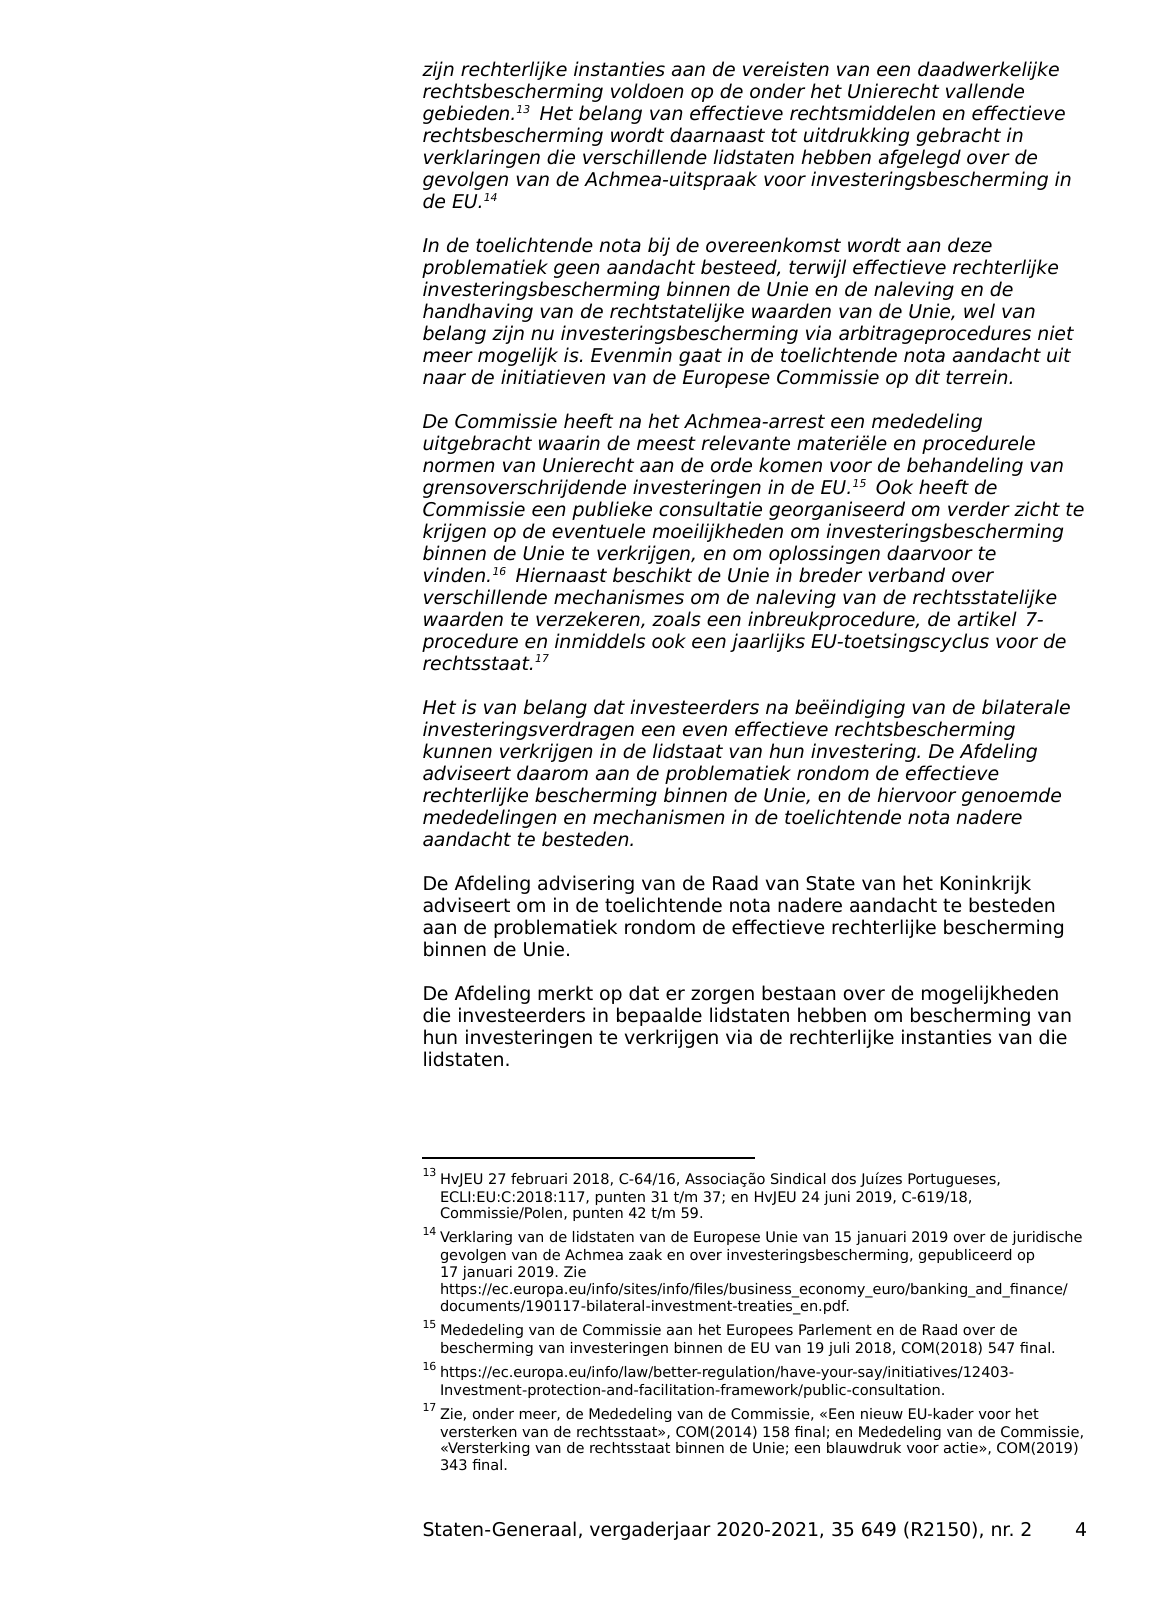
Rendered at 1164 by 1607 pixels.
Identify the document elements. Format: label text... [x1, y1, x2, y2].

text De Afdeling merkt op dat er zorgen bestaan over de mogelijkheden die investeerders in bepaalde lidstaten hebben om bescherming van hun investeringen te verkrijgen via de rechterlijke instanties van die lidstaten. [422, 983, 1087, 1071]
text De Afdeling advisering van de Raad van State van het Koninkrijk adviseert om in de toelichtende nota nadere aandacht te besteden aan de problematiek rondom de effectieve rechterlijke bescherming binnen de Unie. [422, 873, 1087, 961]
text Het is van belang dat investeerders na beëindiging van de bilaterale investeringsverdragen een even effectieve rechtsbescherming kunnen verkrijgen in de lidstaat van hun investering. De Afdeling adviseert daarom aan de problematiek rondom de effectieve rechterlijke bescherming binnen de Unie, en de hiervoor genoemde mededelingen en mechanismen in de toelichtende nota nadere aandacht te besteden. [422, 697, 1087, 851]
text Mededeling van de Commissie aan het Europees Parlement en de Raad over de bescherming van investeringen binnen de EU van 19 juli 2018, COM(2018) 547 final. [422, 1318, 1087, 1357]
text In de toelichtende nota bij de overeenkomst wordt aan deze problematiek geen aandacht besteed, terwijl effectieve rechterlijke investeringsbescherming binnen de Unie en de naleving en de handhaving van de rechtstatelijke waarden van de Unie, wel van belang zijn nu investeringsbescherming via arbitrageprocedures niet meer mogelijk is. Evenmin gaat in de toelichtende nota aandacht uit naar de initiatieven van de Europese Commissie op dit terrein. [422, 235, 1087, 389]
text De Commissie heeft na het Achmea-arrest een mededeling uitgebracht waarin de meest relevante materiële en procedurele normen van Unierecht aan de orde komen voor de behandeling van grensoverschrijdende investeringen in de EU. Ook heeft de Commissie een publieke consultatie georganiseerd om verder zicht te krijgen op de eventuele moeilijkheden om investeringsbescherming binnen de Unie te verkrijgen, en om oplossingen daarvoor te vinden. Hiernaast beschikt de Unie in breder verband over verschillende mechanismes om de naleving van de rechtsstatelijke waarden te verzekeren, zoals een inbreukprocedure, de artikel 7-procedure en inmiddels ook een jaarlijks EU-toetsingscyclus voor de rechtsstaat. [422, 411, 1087, 675]
text zijn rechterlijke instanties aan de vereisten van een daadwerkelijke rechtsbescherming voldoen op de onder het Unierecht vallende gebieden. Het belang van effectieve rechtsmiddelen en effectieve rechtsbescherming wordt daarnaast tot uitdrukking gebracht in verklaringen die verschillende lidstaten hebben afgelegd over de gevolgen van de Achmea-uitspraak voor investeringsbescherming in de EU. [422, 59, 1087, 213]
text HvJEU 27 februari 2018, C-64/16, Associação Sindical dos Juízes Portugueses, ECLI:EU:C:2018:117, punten 31 t/m 37; en HvJEU 24 juni 2019, C-619/18, Commissie/Polen, punten 42 t/m 59. [422, 1167, 1087, 1222]
text Verklaring van de lidstaten van de Europese Unie van 15 januari 2019 over de juridische gevolgen van de Achmea zaak en over investeringsbescherming, gepubliceerd op 17 januari 2019. Zie https://ec.europa.eu/info/sites/info/files/business_economy_euro/banking_and_finance/documents/190117-bilateral-investment-treaties_en.pdf. [422, 1225, 1087, 1315]
text Zie, onder meer, de Mededeling van de Commissie, «Een nieuw EU-kader voor het versterken van de rechtsstaat», COM(2014) 158 final; en Mededeling van de Commissie, «Versterking van de rechtsstaat binnen de Unie; een blauwdruk voor actie», COM(2019) 343 final. [422, 1402, 1087, 1474]
text https://ec.europa.eu/info/law/better-regulation/have-your-say/initiatives/12403-Investment-protection-and-facilitation-framework/public-consultation. [422, 1360, 1087, 1399]
